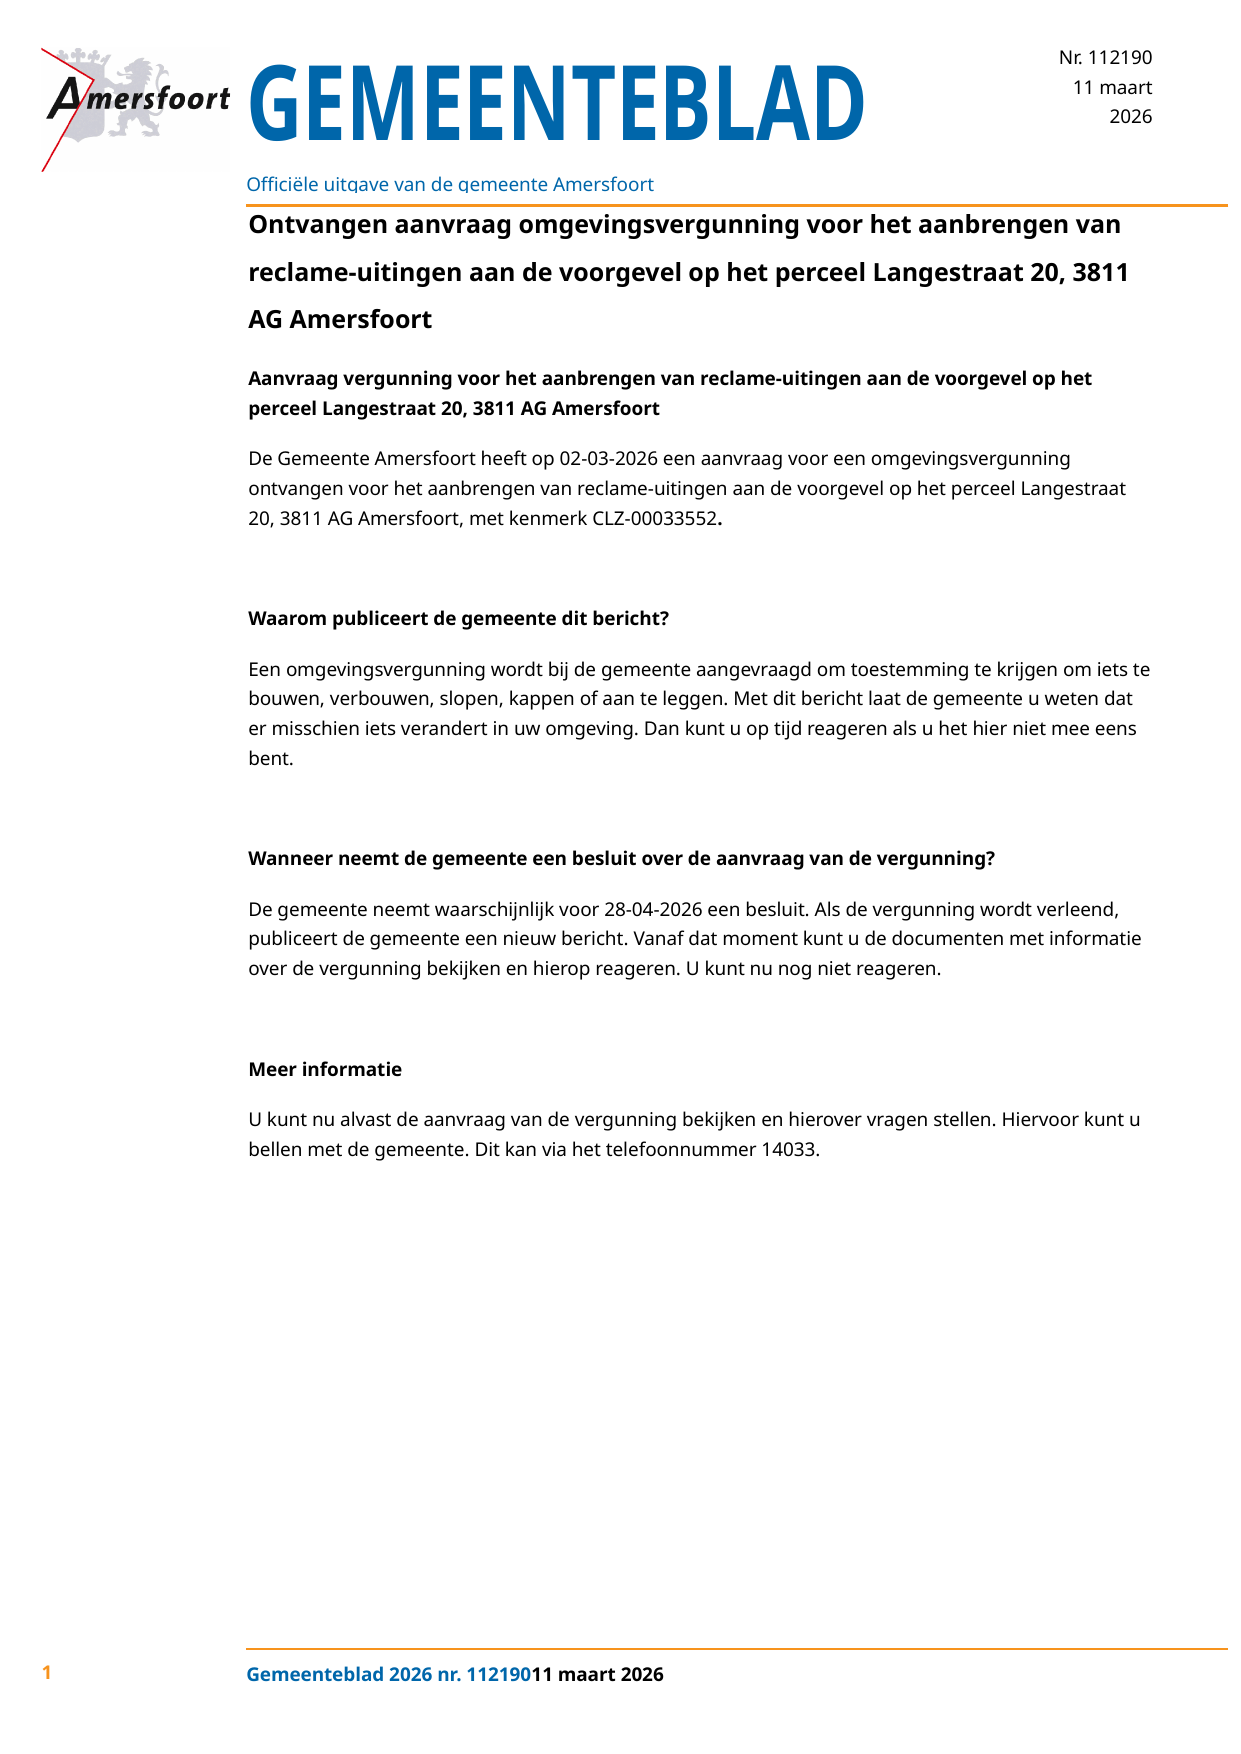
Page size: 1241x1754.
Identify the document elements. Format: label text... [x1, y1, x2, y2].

text De Gemeente Amersfoort heeft op 02-03-2026 een aanvraag voor een omgevingsvergunning ontvangen voor het aanbrengen van reclame-uitingen aan de voorgevel op het perceel Langestraat 20, 3811 AG Amersfoort, met kenmerk CLZ-00033552. [248, 446, 1152, 530]
text Een omgevingsvergunning wordt bij de gemeente aangevraagd om toestemming te krijgen om iets te bouwen, verbouwen, slopen, kappen of aan te leggen. Met dit bericht laat de gemeente u weten dat er misschien iets verandert in uw omgeving. Dan kunt u op tijd reageren als u het hier niet mee eens bent. [248, 656, 1152, 770]
text De gemeente neemt waarschijnlijk voor 28-04-2026 een besluit. Als de vergunning wordt verleend, publiceert de gemeente een nieuw bericht. Vanaf dat moment kunt u de documenten met informatie over de vergunning bekijken en hierop reageren. U kunt nu nog niet reageren. [248, 896, 1152, 981]
picture [41, 47, 231, 172]
text Meer informatie [248, 1056, 1152, 1082]
text Aanvraag vergunning voor het aanbrengen van reclame-uitingen aan de voorgevel op het perceel Langestraat 20, 3811 AG Amersfoort [248, 366, 1152, 421]
text Waarom publiceert de gemeente dit bericht? [248, 606, 1152, 631]
text Ontvangen aanvraag omgevingsvergunning voor het aanbrengen van reclame-uitingen aan de voorgevel op het perceel Langestraat 20, 3811 AG Amersfoort [248, 207, 1152, 336]
text U kunt nu alvast de aanvraag van de vergunning bekijken en hierover vragen stellen. Hiervoor kunt u bellen met de gemeente. Dit kan via het telefoonnummer 14033. [248, 1106, 1152, 1162]
text Wanneer neemt de gemeente een besluit over de aanvraag van de vergunning? [248, 846, 1152, 871]
